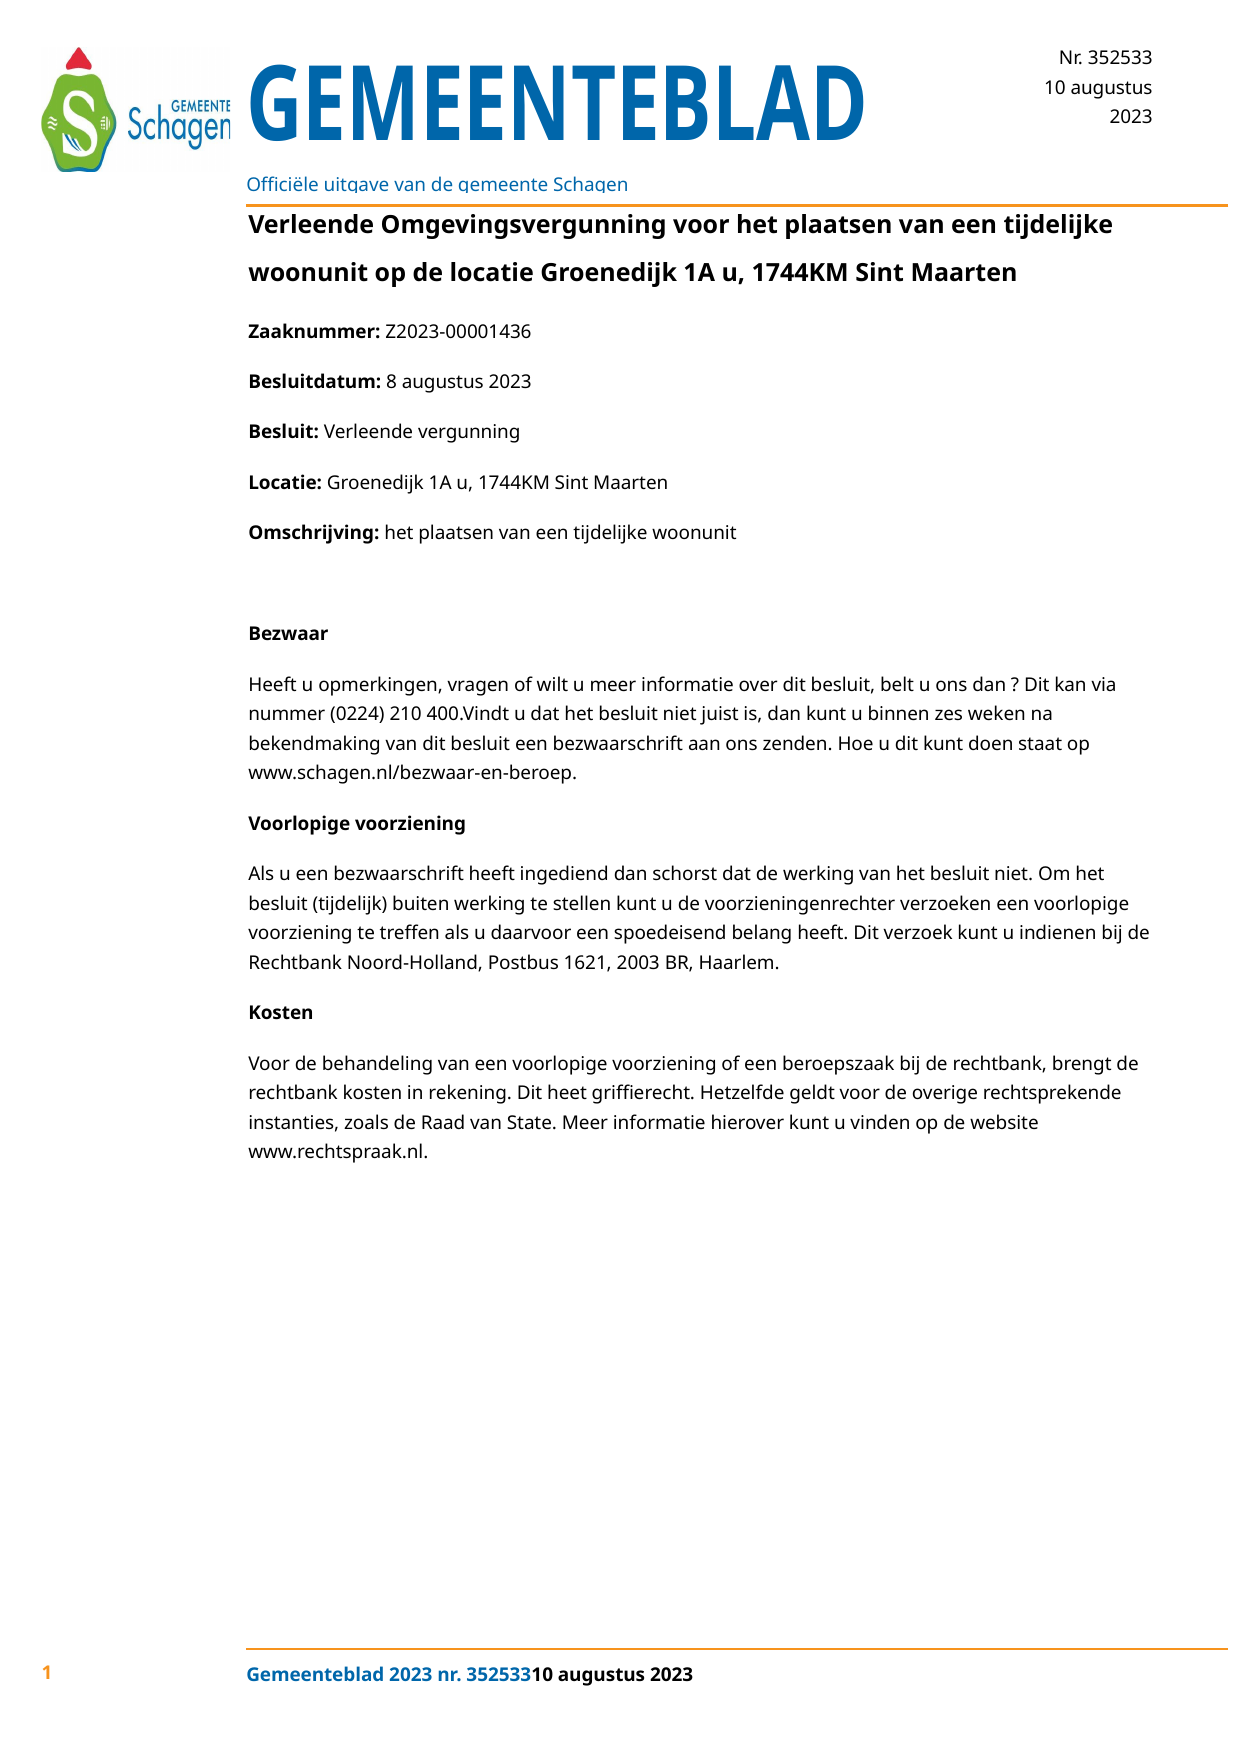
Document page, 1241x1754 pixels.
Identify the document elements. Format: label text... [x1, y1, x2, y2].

text Voorlopige voorziening [248, 810, 1152, 836]
text Besluitdatum: 8 augustus 2023 [248, 368, 1152, 394]
text Locatie: Groenedijk 1A u, 1744KM Sint Maarten [248, 469, 1152, 495]
text Als u een bezwaarschrift heeft ingediend dan schorst dat de werking van het besluit niet. Om het besluit (tijdelijk) buiten werking te stellen kunt u de voorzieningenrechter verzoeken een voorlopige voorziening te treffen als u daarvoor een spoedeisend belang heeft. Dit verzoek kunt u indienen bij de Rechtbank Noord-Holland, Postbus 1621, 2003 BR, Haarlem. [248, 860, 1152, 975]
text Besluit: Verleende vergunning [248, 419, 1152, 444]
text Omschrijving: het plaatsen van een tijdelijke woonunit [248, 519, 1152, 545]
text Kosten [248, 999, 1152, 1025]
text Zaaknummer: Z2023-00001436 [248, 318, 1152, 344]
text Verleende Omgevingsvergunning voor het plaatsen van een tijdelijke woonunit op de locatie Groenedijk 1A u, 1744KM Sint Maarten [248, 207, 1152, 288]
picture [41, 47, 231, 172]
text Heeft u opmerkingen, vragen of wilt u meer informatie over dit besluit, belt u ons dan ? Dit kan via nummer (0224) 210 400.Vindt u dat het besluit niet juist is, dan kunt u binnen zes weken na bekendmaking van dit besluit een bezwaarschrift aan ons zenden. Hoe u dit kunt doen staat op www.schagen.nl/bezwaar-en-beroep. [248, 671, 1152, 785]
text Bezwaar [248, 620, 1152, 646]
text Voor de behandeling van een voorlopige voorziening of een beroepszaak bij de rechtbank, brengt de rechtbank kosten in rekening. Dit heet griffierecht. Hetzelfde geldt voor de overige rechtsprekende instanties, zoals de Raad van State. Meer informatie hierover kunt u vinden op de website www.rechtspraak.nl. [248, 1050, 1152, 1164]
